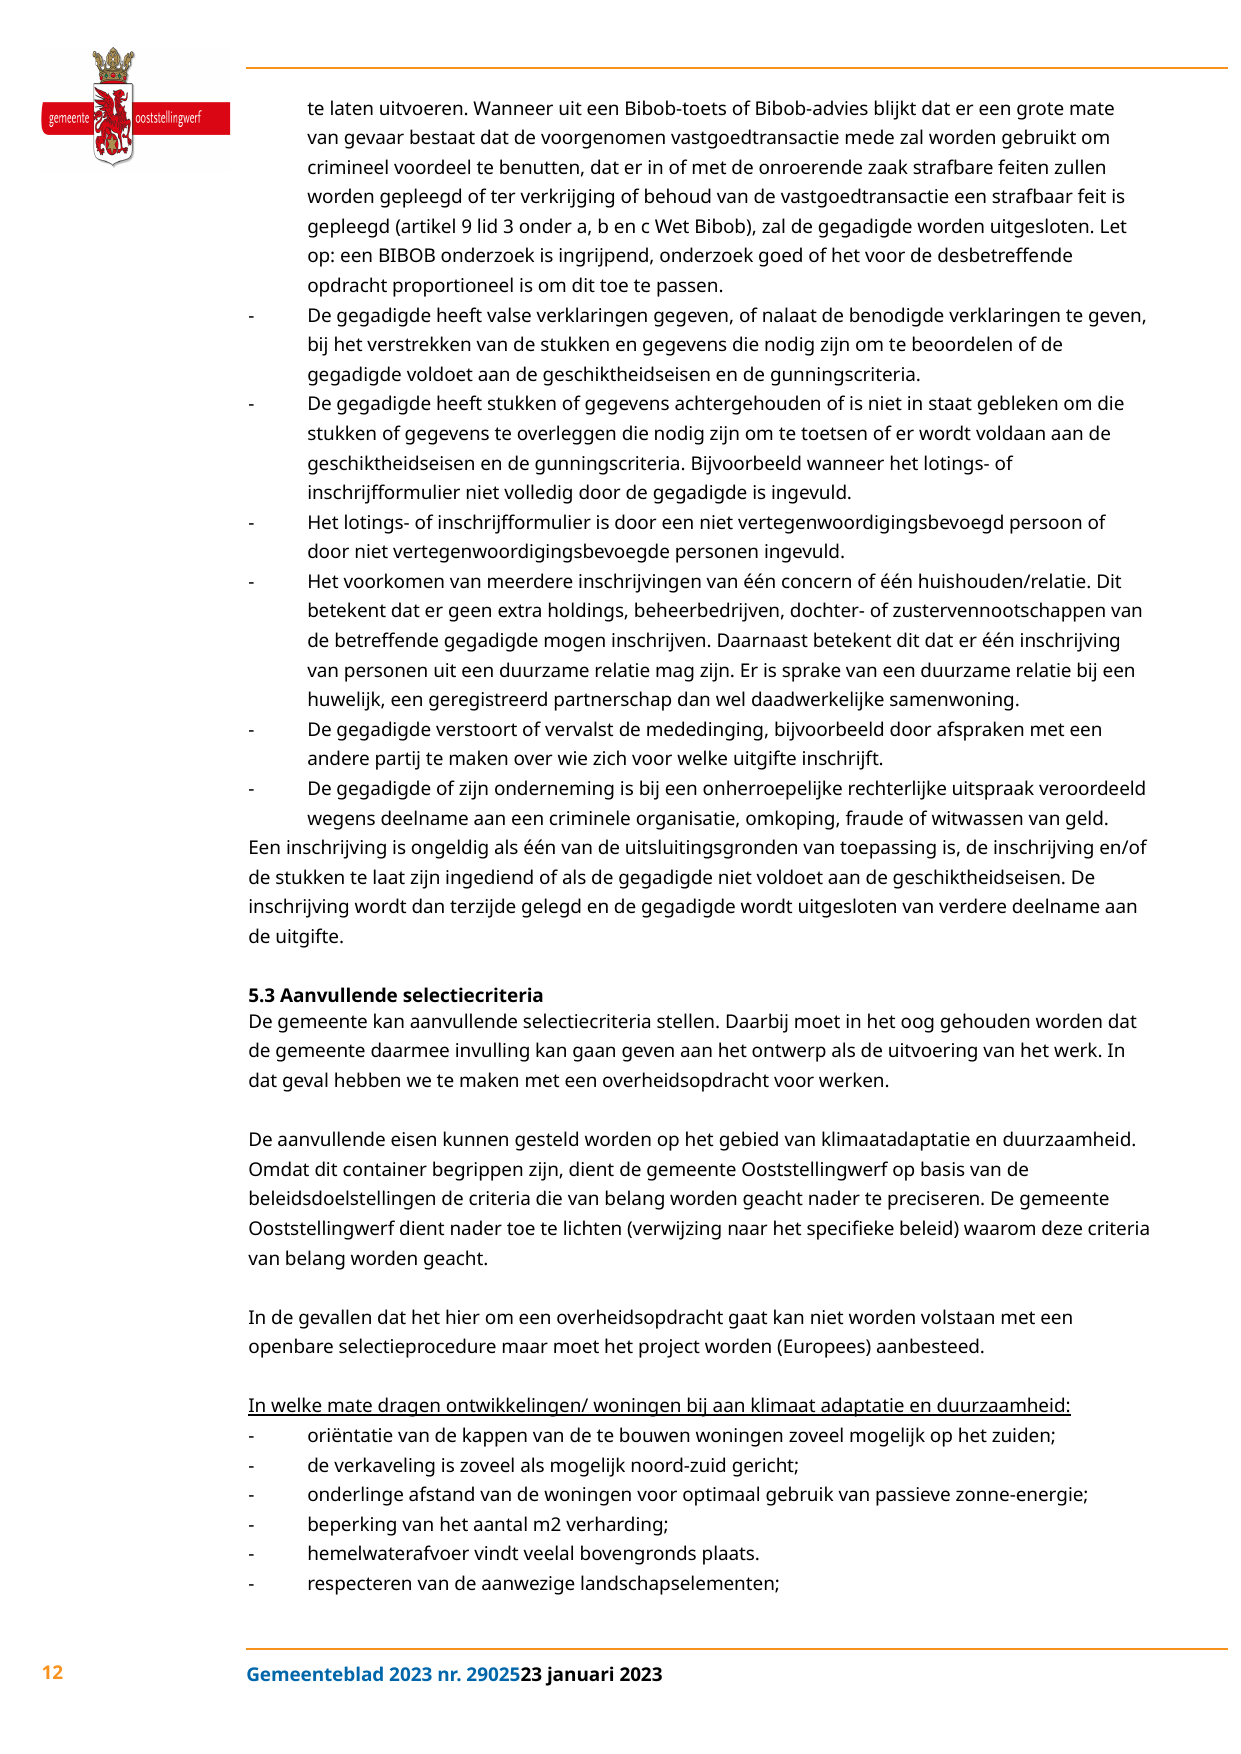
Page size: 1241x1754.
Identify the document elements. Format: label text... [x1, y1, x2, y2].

text De aanvullende eisen kunnen gesteld worden op het gebied van klimaatadaptatie en duurzaamheid. Omdat dit container begrippen zijn, dient de gemeente Ooststellingwerf op basis van de beleidsdoelstellingen de criteria die van belang worden geacht nader te preciseren. De gemeente Ooststellingwerf dient nader toe te lichten (verwijzing naar het specifieke beleid) waarom deze criteria van belang worden geacht. [248, 1126, 1152, 1270]
list respecteren van de aanwezige landschapselementen; [248, 1570, 1152, 1596]
list De gegadigde heeft stukken of gegevens achtergehouden of is niet in staat gebleken om die stukken of gegevens te overleggen die nodig zijn om te toetsen of er wordt voldaan aan de geschiktheidseisen en de gunningscriteria. Bijvoorbeeld wanneer het lotings- of inschrijfformulier niet volledig door de gegadigde is ingevuld. [248, 391, 1152, 505]
list De gegadigde heeft valse verklaringen gegeven, of nalaat de benodigde verklaringen te geven, bij het verstrekken van de stukken en gegevens die nodig zijn om te beoordelen of de gegadigde voldoet aan de geschiktheidseisen en de gunningscriteria. [248, 302, 1152, 387]
picture [41, 47, 231, 172]
list onderlinge afstand van de woningen voor optimaal gebruik van passieve zonne-energie; [248, 1481, 1152, 1507]
text De gemeente kan aanvullende selectiecriteria stellen. Daarbij moet in het oog gehouden worden dat de gemeente daarmee invulling kan gaan geven aan het ontwerp als de uitvoering van het werk. In dat geval hebben we te maken met een overheidsopdracht voor werken. [248, 1008, 1152, 1093]
text 5.3 Aanvullende selectiecriteria [248, 982, 1152, 1008]
list Het voorkomen van meerdere inschrijvingen van één concern of één huishouden/relatie. Dit betekent dat er geen extra holdings, beheerbedrijven, dochter- of zustervennootschappen van de betreffende gegadigde mogen inschrijven. Daarnaast betekent dit dat er één inschrijving van personen uit een duurzame relatie mag zijn. Er is sprake van een duurzame relatie bij een huwelijk, een geregistreerd partnerschap dan wel daadwerkelijke samenwoning. [248, 568, 1152, 712]
list beperking van het aantal m2 verharding; [248, 1511, 1152, 1537]
text Een inschrijving is ongeldig als één van de uitsluitingsgronden van toepassing is, de inschrijving en/of de stukken te laat zijn ingediend of als de gegadigde niet voldoet aan de geschiktheidseisen. De inschrijving wordt dan terzijde gelegd en de gegadigde wordt uitgesloten van verdere deelname aan de uitgifte. [248, 834, 1152, 949]
list te laten uitvoeren. Wanneer uit een Bibob-toets of Bibob-advies blijkt dat er een grote mate van gevaar bestaat dat de voorgenomen vastgoedtransactie mede zal worden gebruikt om crimineel voordeel te benutten, dat er in of met de onroerende zaak strafbare feiten zullen worden gepleegd of ter verkrijging of behoud van de vastgoedtransactie een strafbaar feit is gepleegd (artikel 9 lid 3 onder a, b en c Wet Bibob), zal de gegadigde worden uitgesloten. Let op: een BIBOB onderzoek is ingrijpend, onderzoek goed of het voor de desbetreffende opdracht proportioneel is om dit toe te passen. [248, 95, 1152, 298]
list oriëntatie van de kappen van de te bouwen woningen zoveel mogelijk op het zuiden; [248, 1422, 1152, 1448]
list De gegadigde of zijn onderneming is bij een onherroepelijke rechterlijke uitspraak veroordeeld wegens deelname aan een criminele organisatie, omkoping, fraude of witwassen van geld. [248, 775, 1152, 831]
text In de gevallen dat het hier om een overheidsopdracht gaat kan niet worden volstaan met een openbare selectieprocedure maar moet het project worden (Europees) aanbesteed. [248, 1304, 1152, 1359]
list De gegadigde verstoort of vervalst de mededinging, bijvoorbeeld door afspraken met een andere partij te maken over wie zich voor welke uitgifte inschrijft. [248, 716, 1152, 771]
text In welke mate dragen ontwikkelingen/ woningen bij aan klimaat adaptatie en duurzaamheid: [248, 1393, 1152, 1418]
list Het lotings- of inschrijfformulier is door een niet vertegenwoordigingsbevoegd persoon of door niet vertegenwoordigingsbevoegde personen ingevuld. [248, 509, 1152, 564]
list hemelwaterafvoer vindt veelal bovengronds plaats. [248, 1541, 1152, 1566]
list de verkaveling is zoveel als mogelijk noord-zuid gericht; [248, 1452, 1152, 1477]
